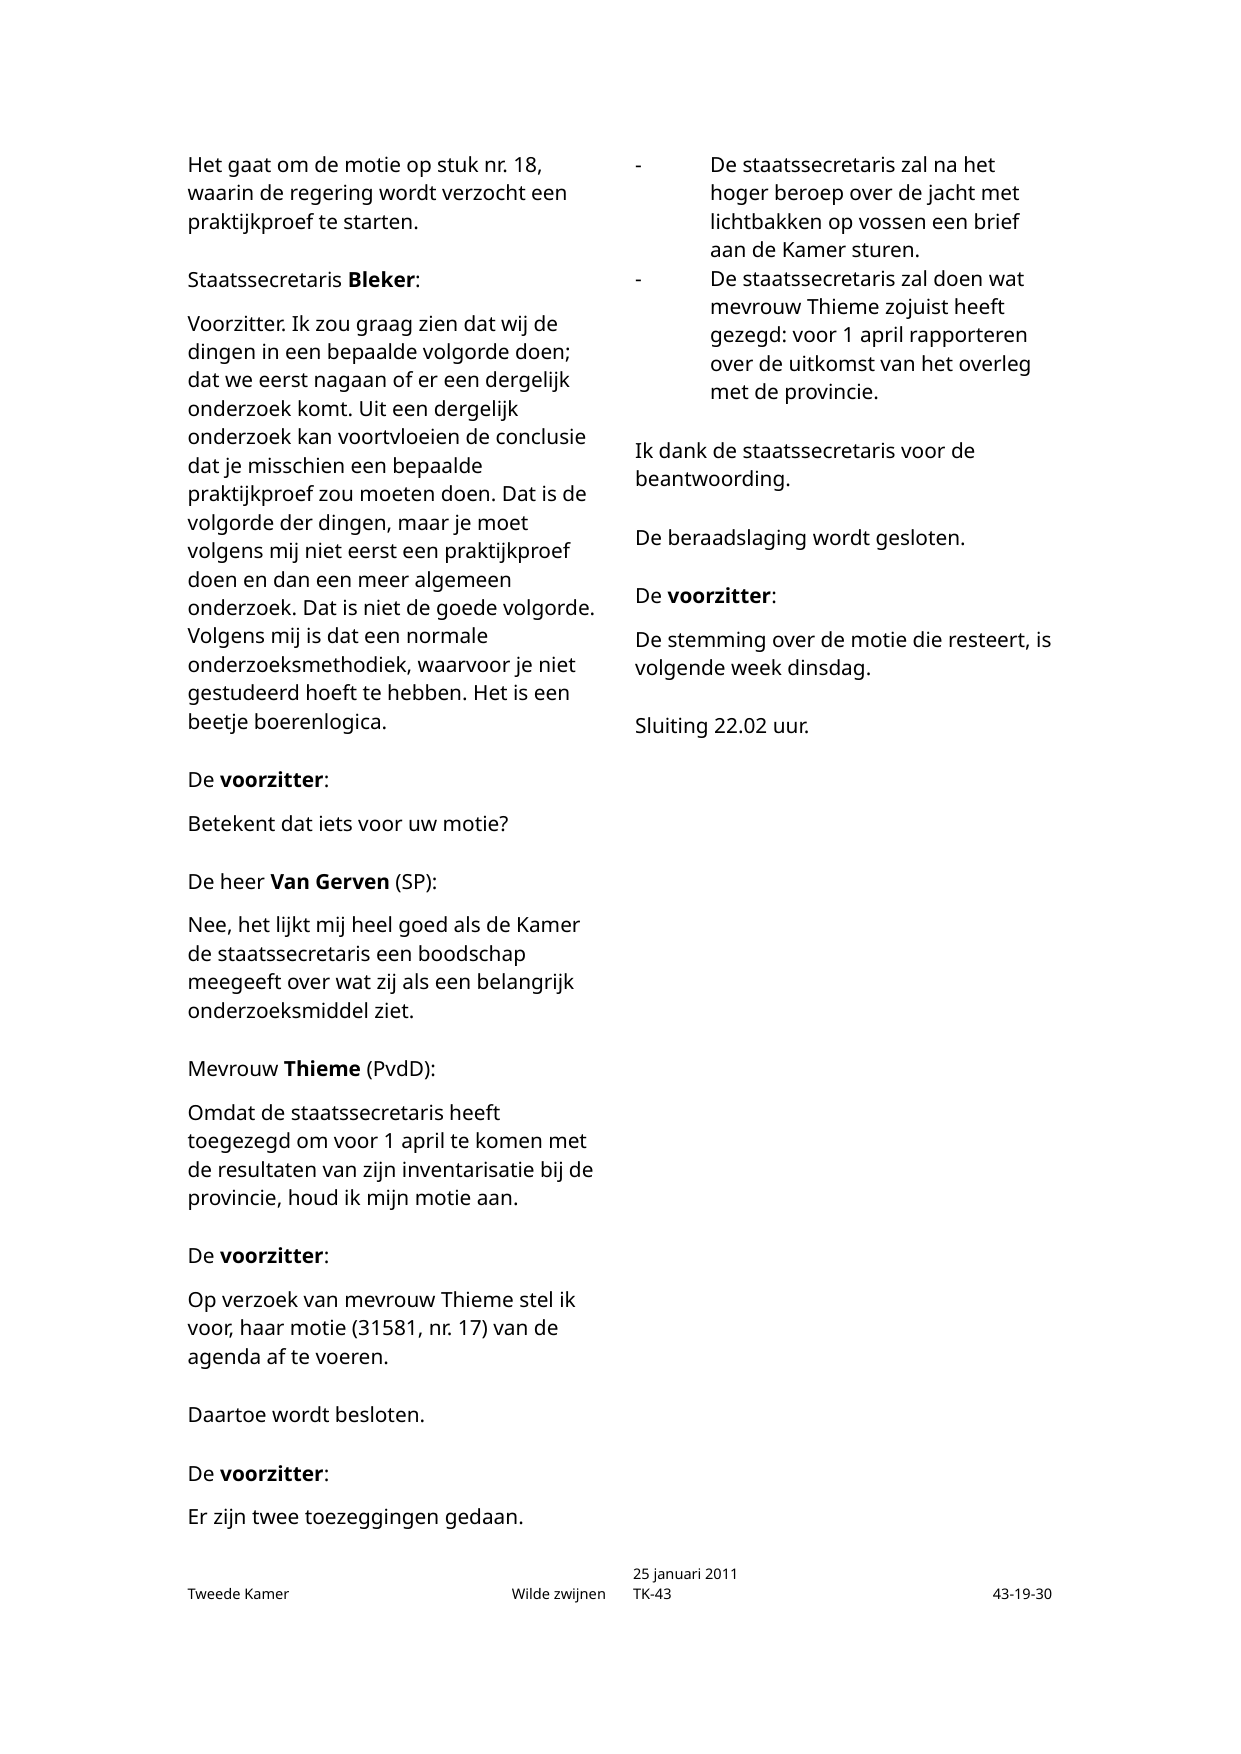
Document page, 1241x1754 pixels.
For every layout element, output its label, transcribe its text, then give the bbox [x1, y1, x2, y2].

list De staatssecretaris zal na het hoger beroep over de jacht met lichtbakken op vossen een brief aan de Kamer sturen. [635, 150, 1053, 264]
text Voorzitter. Ik zou graag zien dat wij de dingen in een bepaalde volgorde doen; dat we eerst nagaan of er een dergelijk onderzoek komt. Uit een dergelijk onderzoek kan voortvloeien de conclusie dat je misschien een bepaalde praktijkproef zou moeten doen. Dat is de volgorde der dingen, maar je moet volgens mij niet eerst een praktijkproef doen en dan een meer algemeen onderzoek. Dat is niet de goede volgorde. Volgens mij is dat een normale onderzoeksmethodiek, waarvoor je niet gestudeerd hoeft te hebben. Het is een beetje boerenlogica. [187, 309, 605, 735]
text De heer Van Gerven (SP): [187, 867, 605, 896]
text Staatssecretaris Bleker: [187, 265, 605, 294]
list De staatssecretaris zal doen wat mevrouw Thieme zojuist heeft gezegd: voor 1 april rapporteren over de uitkomst van het overleg met de provincie. [635, 264, 1053, 406]
text De voorzitter: [187, 1459, 605, 1487]
text Sluiting 22.02 uur. [635, 712, 1053, 740]
text Betekent dat iets voor uw motie? [187, 809, 605, 837]
text De beraadslaging wordt gesloten. [635, 523, 1053, 551]
text Omdat de staatssecretaris heeft toegezegd om voor 1 april te komen met de resultaten van zijn inventarisatie bij de provincie, houd ik mijn motie aan. [187, 1098, 605, 1212]
text Mevrouw Thieme (PvdD): [187, 1054, 605, 1083]
text De voorzitter: [635, 581, 1053, 610]
text Het gaat om de motie op stuk nr. 18, waarin de regering wordt verzocht een praktijkproef te starten. [187, 150, 605, 235]
text Daartoe wordt besloten. [187, 1400, 605, 1429]
text Er zijn twee toezeggingen gedaan. [187, 1502, 605, 1531]
text Ik dank de staatssecretaris voor de beantwoording. [635, 436, 1053, 493]
text Op verzoek van mevrouw Thieme stel ik voor, haar motie (31581, nr. 17) van de agenda af te voeren. [187, 1285, 605, 1370]
text De stemming over de motie die resteert, is volgende week dinsdag. [635, 625, 1053, 682]
text De voorzitter: [187, 1242, 605, 1270]
text De voorzitter: [187, 765, 605, 794]
text Nee, het lijkt mij heel goed als de Kamer de staatssecretaris een boodschap meegeeft over wat zij als een belangrijk onderzoeksmiddel ziet. [187, 911, 605, 1024]
